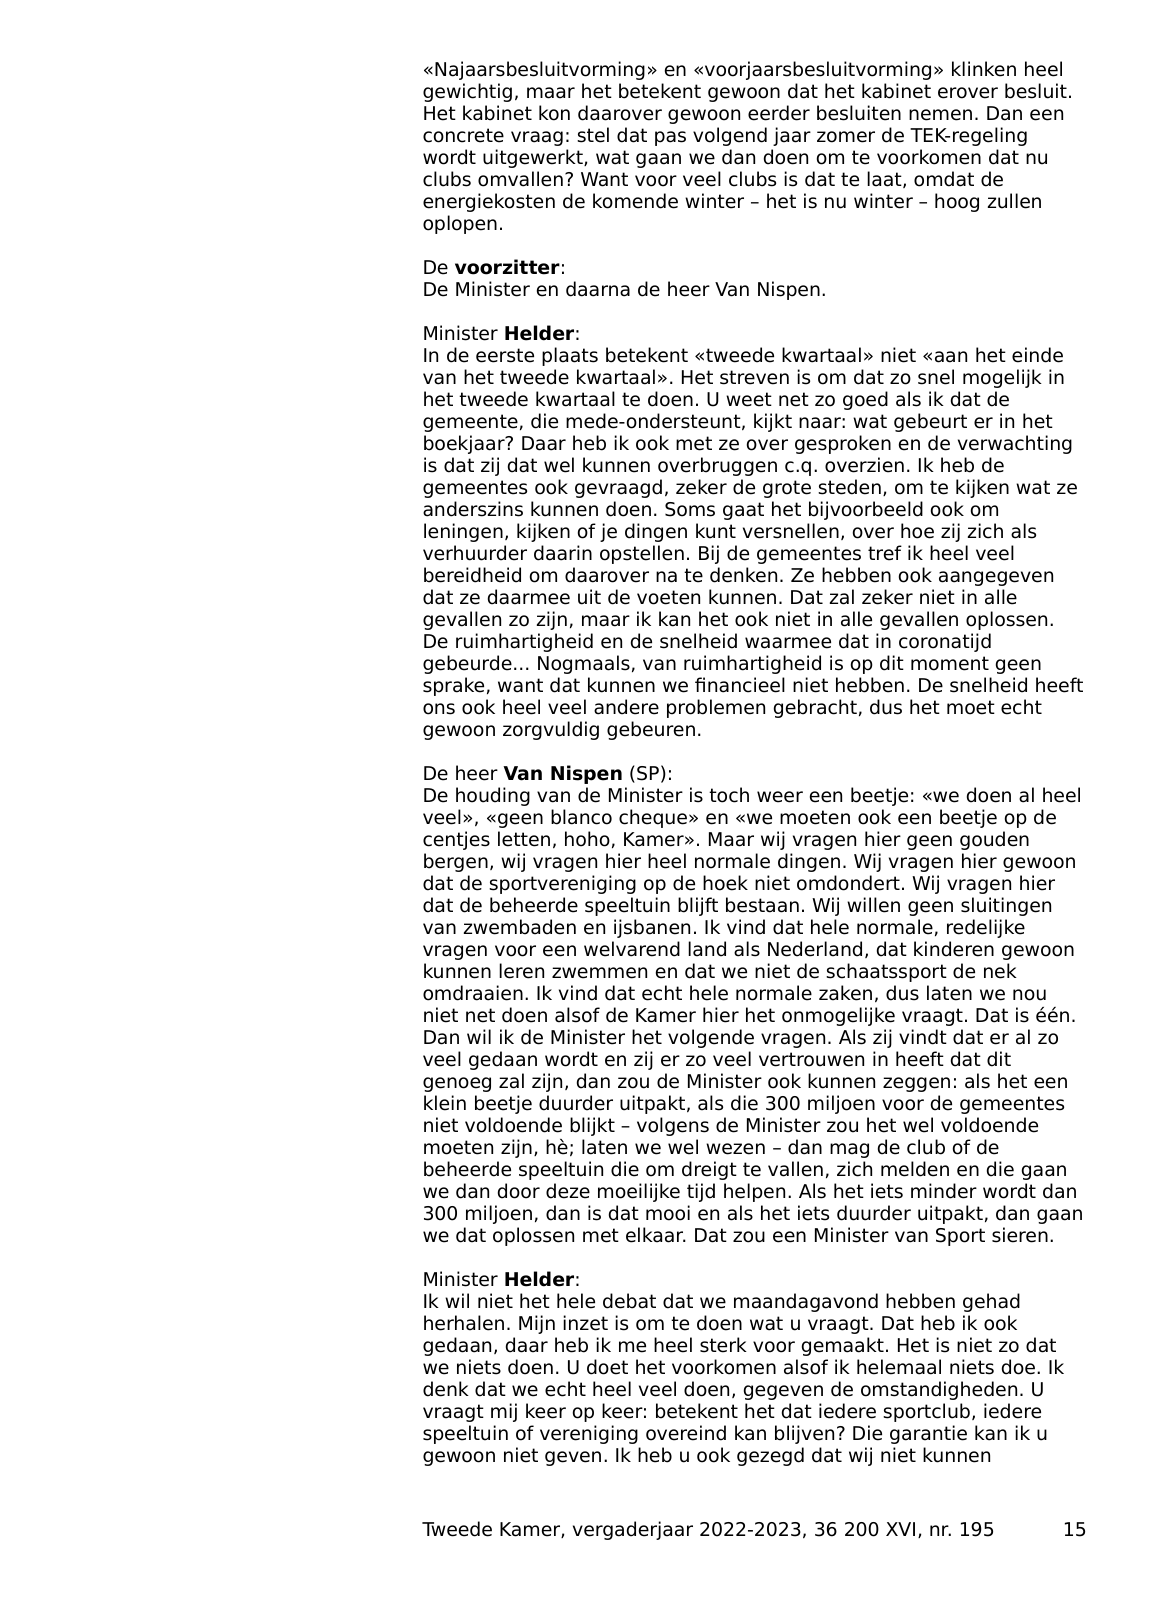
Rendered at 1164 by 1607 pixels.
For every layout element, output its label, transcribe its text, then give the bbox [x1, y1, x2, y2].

text Ik wil niet het hele debat dat we maandagavond hebben gehad herhalen. Mijn inzet is om te doen wat u vraagt. Dat heb ik ook gedaan, daar heb ik me heel sterk voor gemaakt. Het is niet zo dat we niets doen. U doet het voorkomen alsof ik helemaal niets doe. Ik denk dat we echt heel veel doen, gegeven de omstandigheden. U vraagt mij keer op keer: betekent het dat iedere sportclub, iedere speeltuin of vereniging overeind kan blijven? Die garantie kan ik u gewoon niet geven. Ik heb u ook gezegd dat wij niet kunnen [422, 1291, 1087, 1467]
text De houding van de Minister is toch weer een beetje: «we doen al heel veel», «geen blanco cheque» en «we moeten ook een beetje op de centjes letten, hoho, Kamer». Maar wij vragen hier geen gouden bergen, wij vragen hier heel normale dingen. Wij vragen hier gewoon dat de sportvereniging op de hoek niet omdondert. Wij vragen hier dat de beheerde speeltuin blijft bestaan. Wij willen geen sluitingen van zwembaden en ijsbanen. Ik vind dat hele normale, redelijke vragen voor een welvarend land als Nederland, dat kinderen gewoon kunnen leren zwemmen en dat we niet de schaatssport de nek omdraaien. Ik vind dat echt hele normale zaken, dus laten we nou niet net doen alsof de Kamer hier het onmogelijke vraagt. Dat is één. [422, 785, 1087, 1027]
text Minister Helder: [422, 1269, 1087, 1291]
text De Minister en daarna de heer Van Nispen. [422, 279, 1087, 301]
text In de eerste plaats betekent «tweede kwartaal» niet «aan het einde van het tweede kwartaal». Het streven is om dat zo snel mogelijk in het tweede kwartaal te doen. U weet net zo goed als ik dat de gemeente, die mede-ondersteunt, kijkt naar: wat gebeurt er in het boekjaar? Daar heb ik ook met ze over gesproken en de verwachting is dat zij dat wel kunnen overbruggen c.q. overzien. Ik heb de gemeentes ook gevraagd, zeker de grote steden, om te kijken wat ze anderszins kunnen doen. Soms gaat het bijvoorbeeld ook om leningen, kijken of je dingen kunt versnellen, over hoe zij zich als verhuurder daarin opstellen. Bij de gemeentes tref ik heel veel bereidheid om daarover na te denken. Ze hebben ook aangegeven dat ze daarmee uit de voeten kunnen. Dat zal zeker niet in alle gevallen zo zijn, maar ik kan het ook niet in alle gevallen oplossen. De ruimhartigheid en de snelheid waarmee dat in coronatijd gebeurde... Nogmaals, van ruimhartigheid is op dit moment geen sprake, want dat kunnen we financieel niet hebben. De snelheid heeft ons ook heel veel andere problemen gebracht, dus het moet echt gewoon zorgvuldig gebeuren. [422, 345, 1087, 741]
text Minister Helder: [422, 323, 1087, 345]
text «Najaarsbesluitvorming» en «voorjaarsbesluitvorming» klinken heel gewichtig, maar het betekent gewoon dat het kabinet erover besluit. Het kabinet kon daarover gewoon eerder besluiten nemen. Dan een concrete vraag: stel dat pas volgend jaar zomer de TEK-regeling wordt uitgewerkt, wat gaan we dan doen om te voorkomen dat nu clubs omvallen? Want voor veel clubs is dat te laat, omdat de energiekosten de komende winter – het is nu winter – hoog zullen oplopen. [422, 59, 1087, 235]
text Dan wil ik de Minister het volgende vragen. Als zij vindt dat er al zo veel gedaan wordt en zij er zo veel vertrouwen in heeft dat dit genoeg zal zijn, dan zou de Minister ook kunnen zeggen: als het een klein beetje duurder uitpakt, als die 300 miljoen voor de gemeentes niet voldoende blijkt – volgens de Minister zou het wel voldoende moeten zijn, hè; laten we wel wezen – dan mag de club of de beheerde speeltuin die om dreigt te vallen, zich melden en die gaan we dan door deze moeilijke tijd helpen. Als het iets minder wordt dan 300 miljoen, dan is dat mooi en als het iets duurder uitpakt, dan gaan we dat oplossen met elkaar. Dat zou een Minister van Sport sieren. [422, 1027, 1087, 1247]
text De voorzitter: [422, 257, 1087, 279]
text De heer Van Nispen (SP): [422, 763, 1087, 785]
